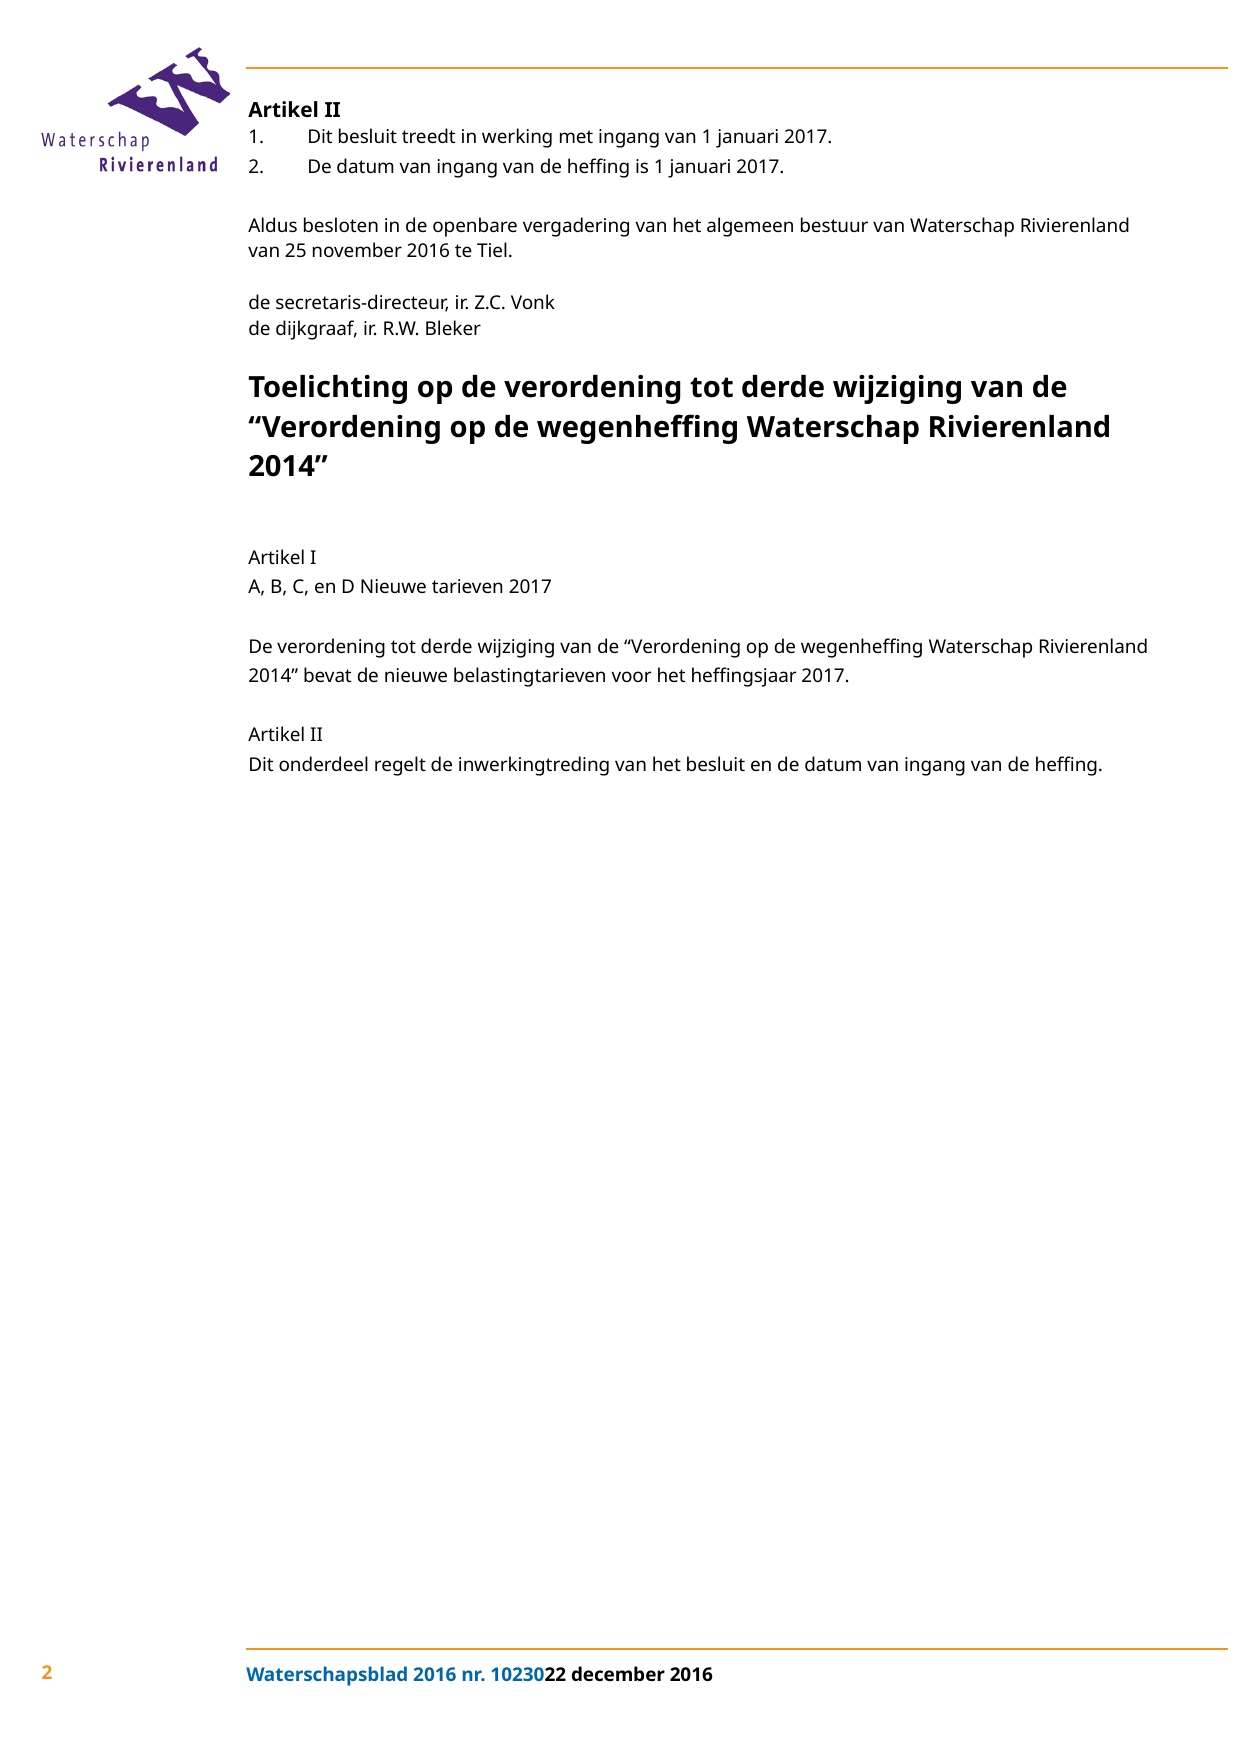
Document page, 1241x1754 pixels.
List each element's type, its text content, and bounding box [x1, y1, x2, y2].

text A, B, C, en D Nieuwe tarieven 2017 [248, 574, 1152, 599]
list De datum van ingang van de heffing is 1 januari 2017. [248, 153, 1152, 178]
picture [41, 47, 231, 172]
text Artikel II [248, 722, 1152, 747]
text Aldus besloten in de openbare vergadering van het algemeen bestuur van Waterschap Rivierenland van 25 november 2016 te Tiel. [248, 212, 1152, 263]
text Toelichting op de verordening tot derde wijziging van de “Verordening op de wegenheffing Waterschap Rivierenland 2014” [248, 366, 1152, 485]
text Dit onderdeel regelt de inwerkingtreding van het besluit en de datum van ingang van de heffing. [248, 751, 1152, 777]
text de dijkgraaf, ir. R.W. Bleker [248, 315, 1152, 341]
text de secretaris-directeur, ir. Z.C. Vonk [248, 289, 1152, 315]
text De verordening tot derde wijziging van de “Verordening op de wegenheffing Waterschap Rivierenland 2014” bevat de nieuwe belastingtarieven voor het heffingsjaar 2017. [248, 633, 1152, 688]
text Artikel II [248, 95, 1152, 123]
list Dit besluit treedt in werking met ingang van 1 januari 2017. [248, 123, 1152, 149]
text Artikel I [248, 544, 1152, 570]
